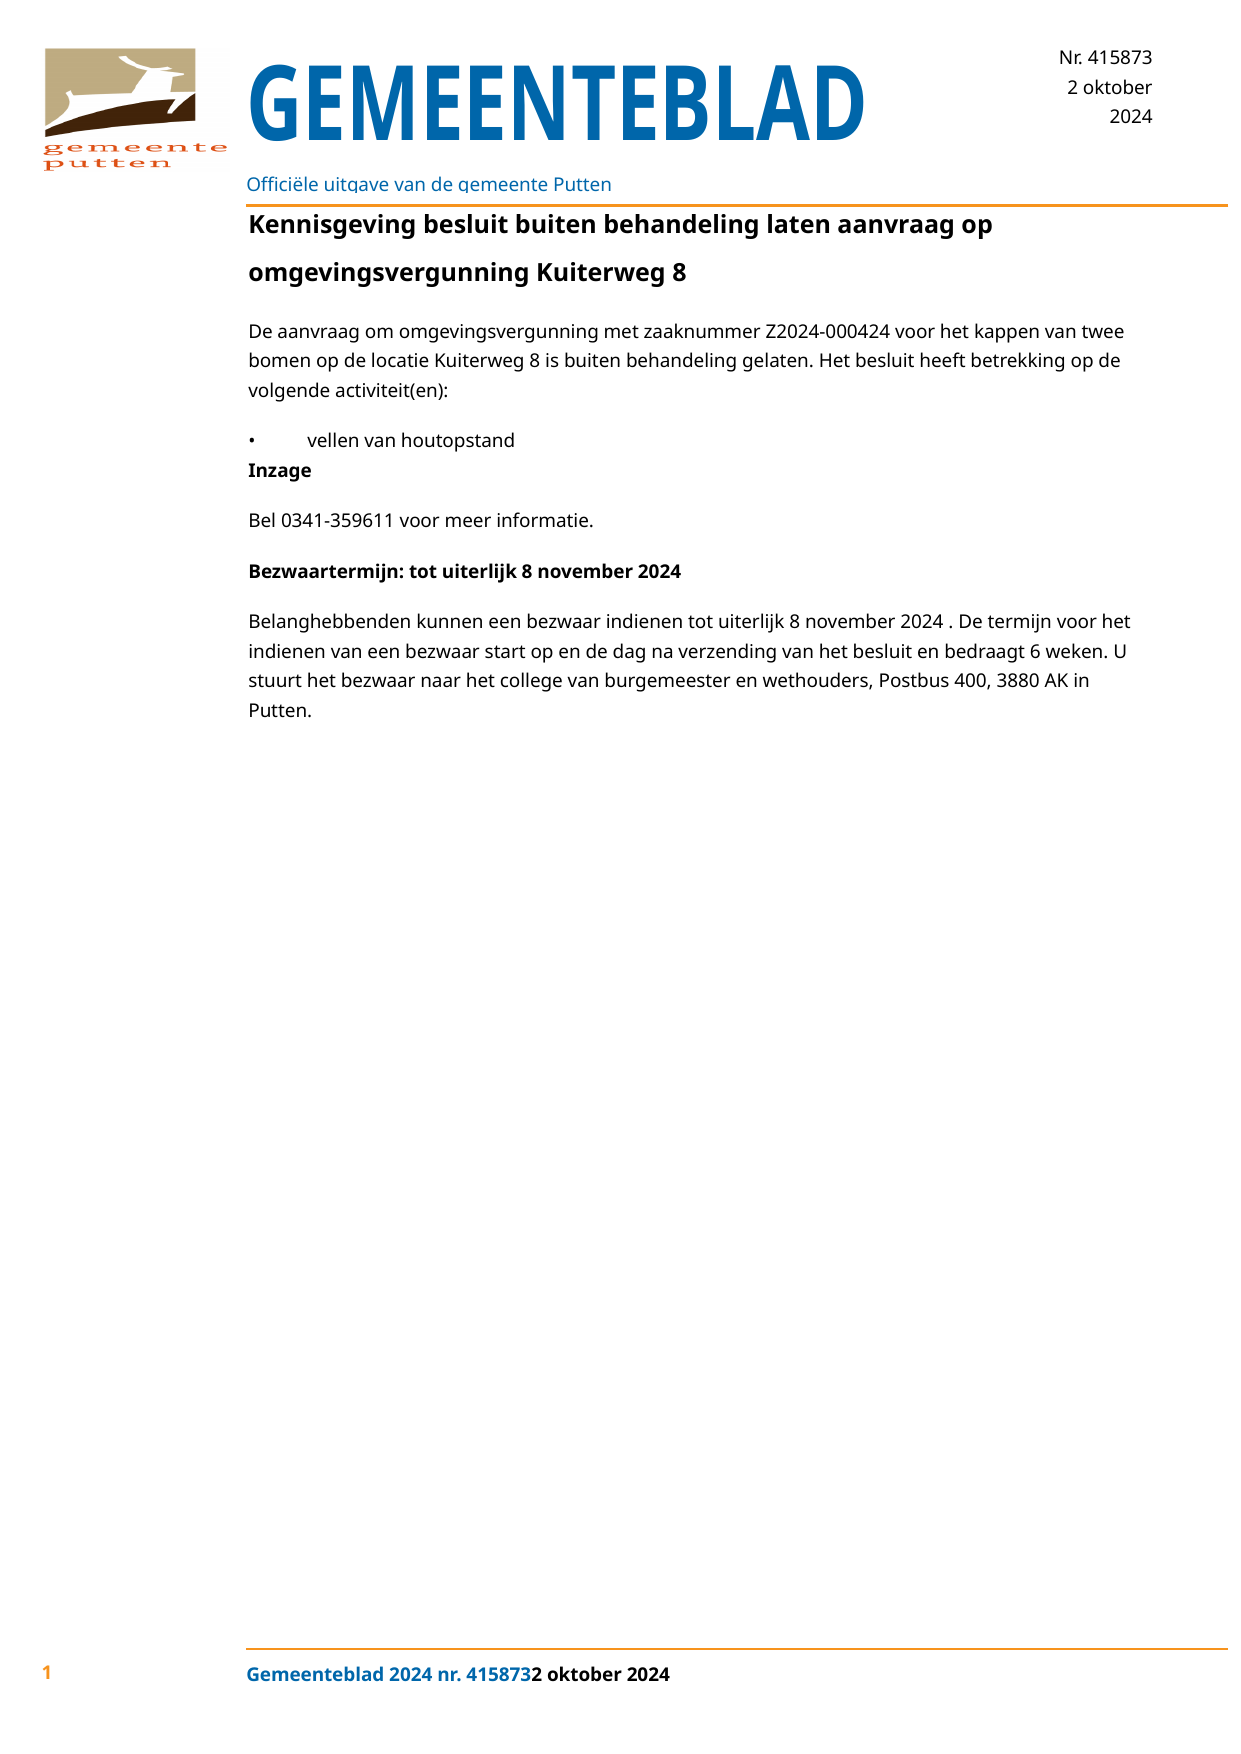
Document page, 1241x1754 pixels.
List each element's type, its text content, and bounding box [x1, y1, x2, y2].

text Kennisgeving besluit buiten behandeling laten aanvraag op omgevingsvergunning Kuiterweg 8 [248, 207, 1152, 288]
list vellen van houtopstand [248, 427, 1152, 453]
text Belanghebbenden kunnen een bezwaar indienen tot uiterlijk 8 november 2024 . De termijn voor het indienen van een bezwaar start op en de dag na verzending van het besluit en bedraagt 6 weken. U stuurt het bezwaar naar het college van burgemeester en wethouders, Postbus 400, 3880 AK in Putten. [248, 608, 1152, 723]
text De aanvraag om omgevingsvergunning met zaaknummer Z2024-000424 voor het kappen van twee bomen op de locatie Kuiterweg 8 is buiten behandeling gelaten. Het besluit heeft betrekking op de volgende activiteit(en): [248, 318, 1152, 403]
text Inzage [248, 457, 1152, 483]
picture [41, 47, 231, 172]
text Bezwaartermijn: tot uiterlijk 8 november 2024 [248, 558, 1152, 584]
text Bel 0341-359611 voor meer informatie. [248, 507, 1152, 533]
